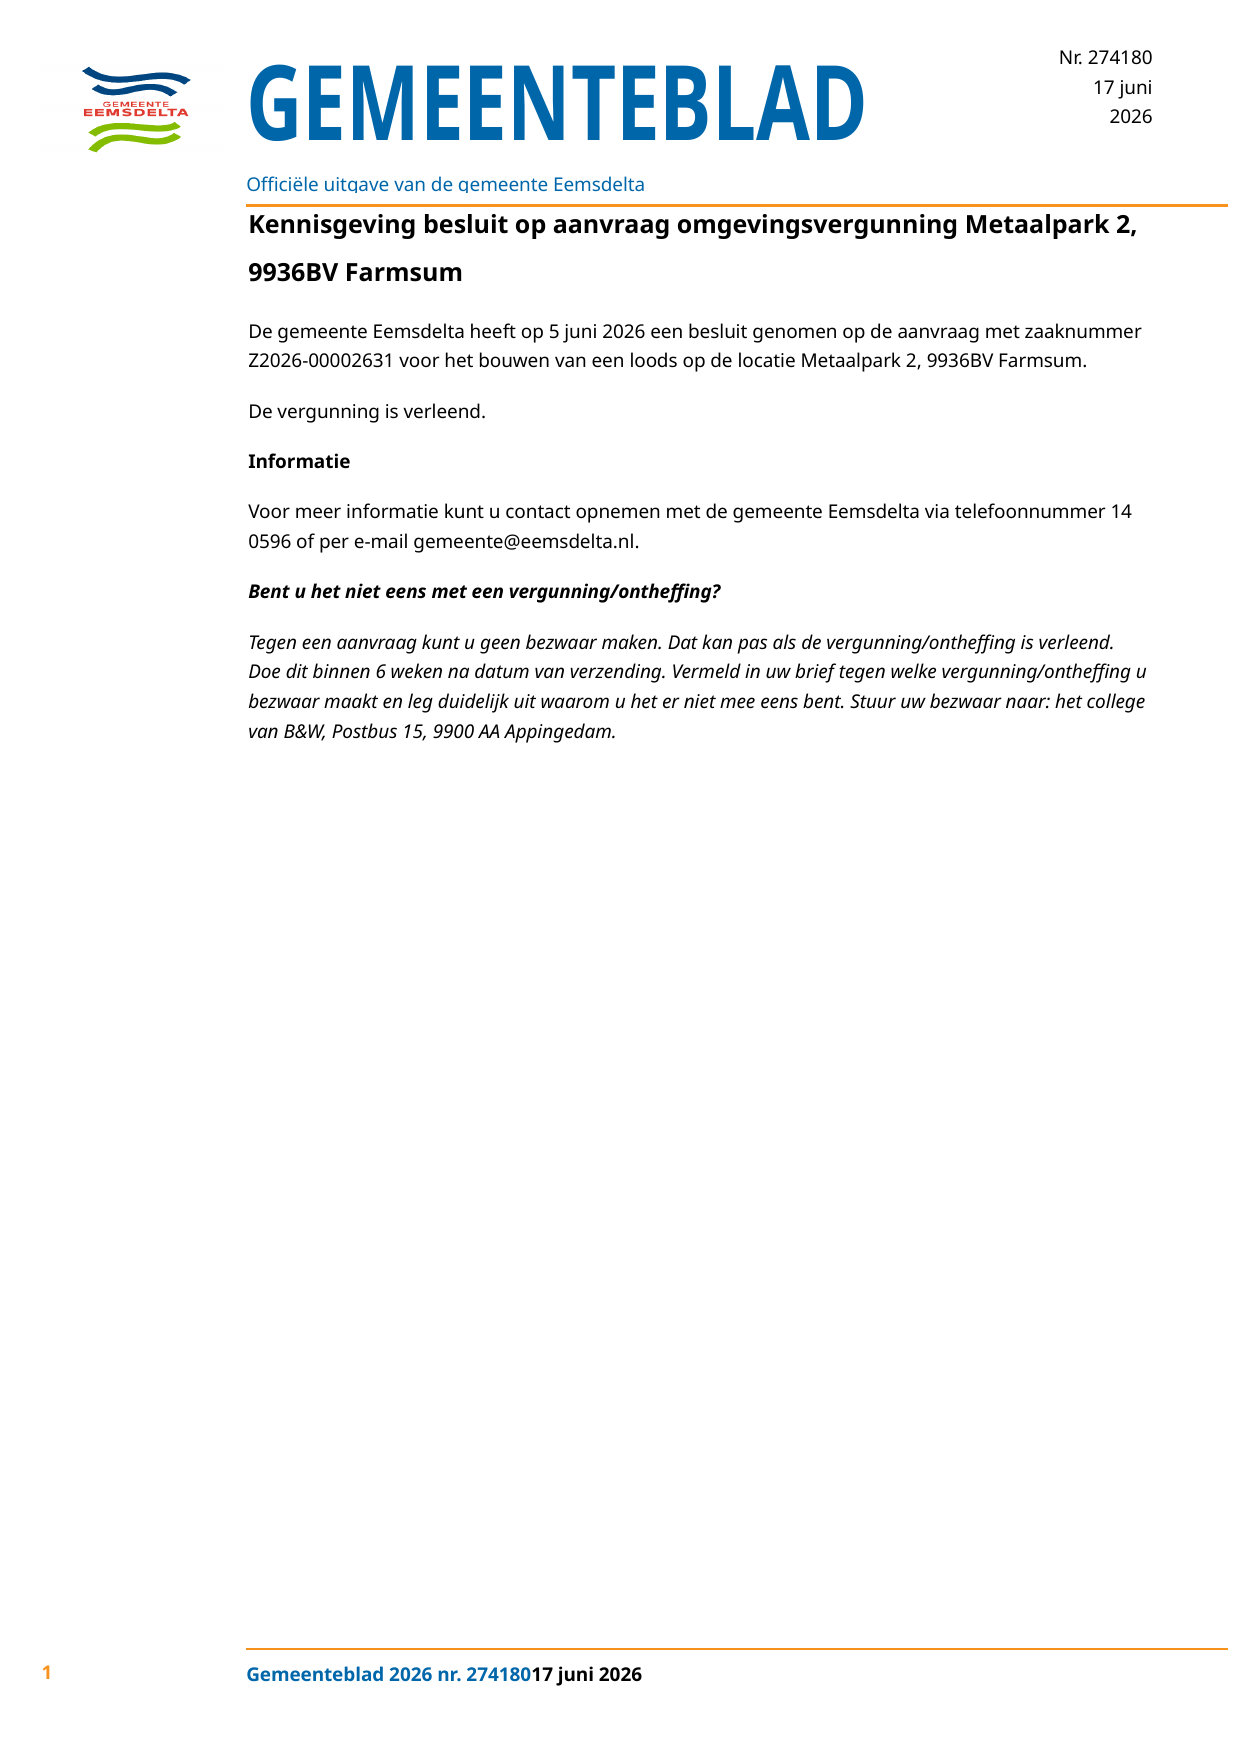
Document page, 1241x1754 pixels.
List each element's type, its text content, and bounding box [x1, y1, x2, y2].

text Tegen een aanvraag kunt u geen bezwaar maken. Dat kan pas als de vergunning/ontheffing is verleend. Doe dit binnen 6 weken na datum van verzending. Vermeld in uw brief tegen welke vergunning/ontheffing u bezwaar maakt en leg duidelijk uit waarom u het er niet mee eens bent. Stuur uw bezwaar naar: het college van B&W, Postbus 15, 9900 AA Appingedam. [248, 629, 1152, 744]
picture [41, 47, 231, 172]
text De gemeente Eemsdelta heeft op 5 juni 2026 een besluit genomen op de aanvraag met zaaknummer Z2026-00002631 voor het bouwen van een loods op de locatie Metaalpark 2, 9936BV Farmsum. [248, 318, 1152, 373]
text Bent u het niet eens met een vergunning/ontheffing? [248, 579, 1152, 604]
text Kennisgeving besluit op aanvraag omgevingsvergunning Metaalpark 2, 9936BV Farmsum [248, 207, 1152, 288]
text Voor meer informatie kunt u contact opnemen met de gemeente Eemsdelta via telefoonnummer 14 0596 of per e-mail gemeente@eemsdelta.nl. [248, 499, 1152, 554]
text De vergunning is verleend. [248, 398, 1152, 424]
text Informatie [248, 448, 1152, 474]
